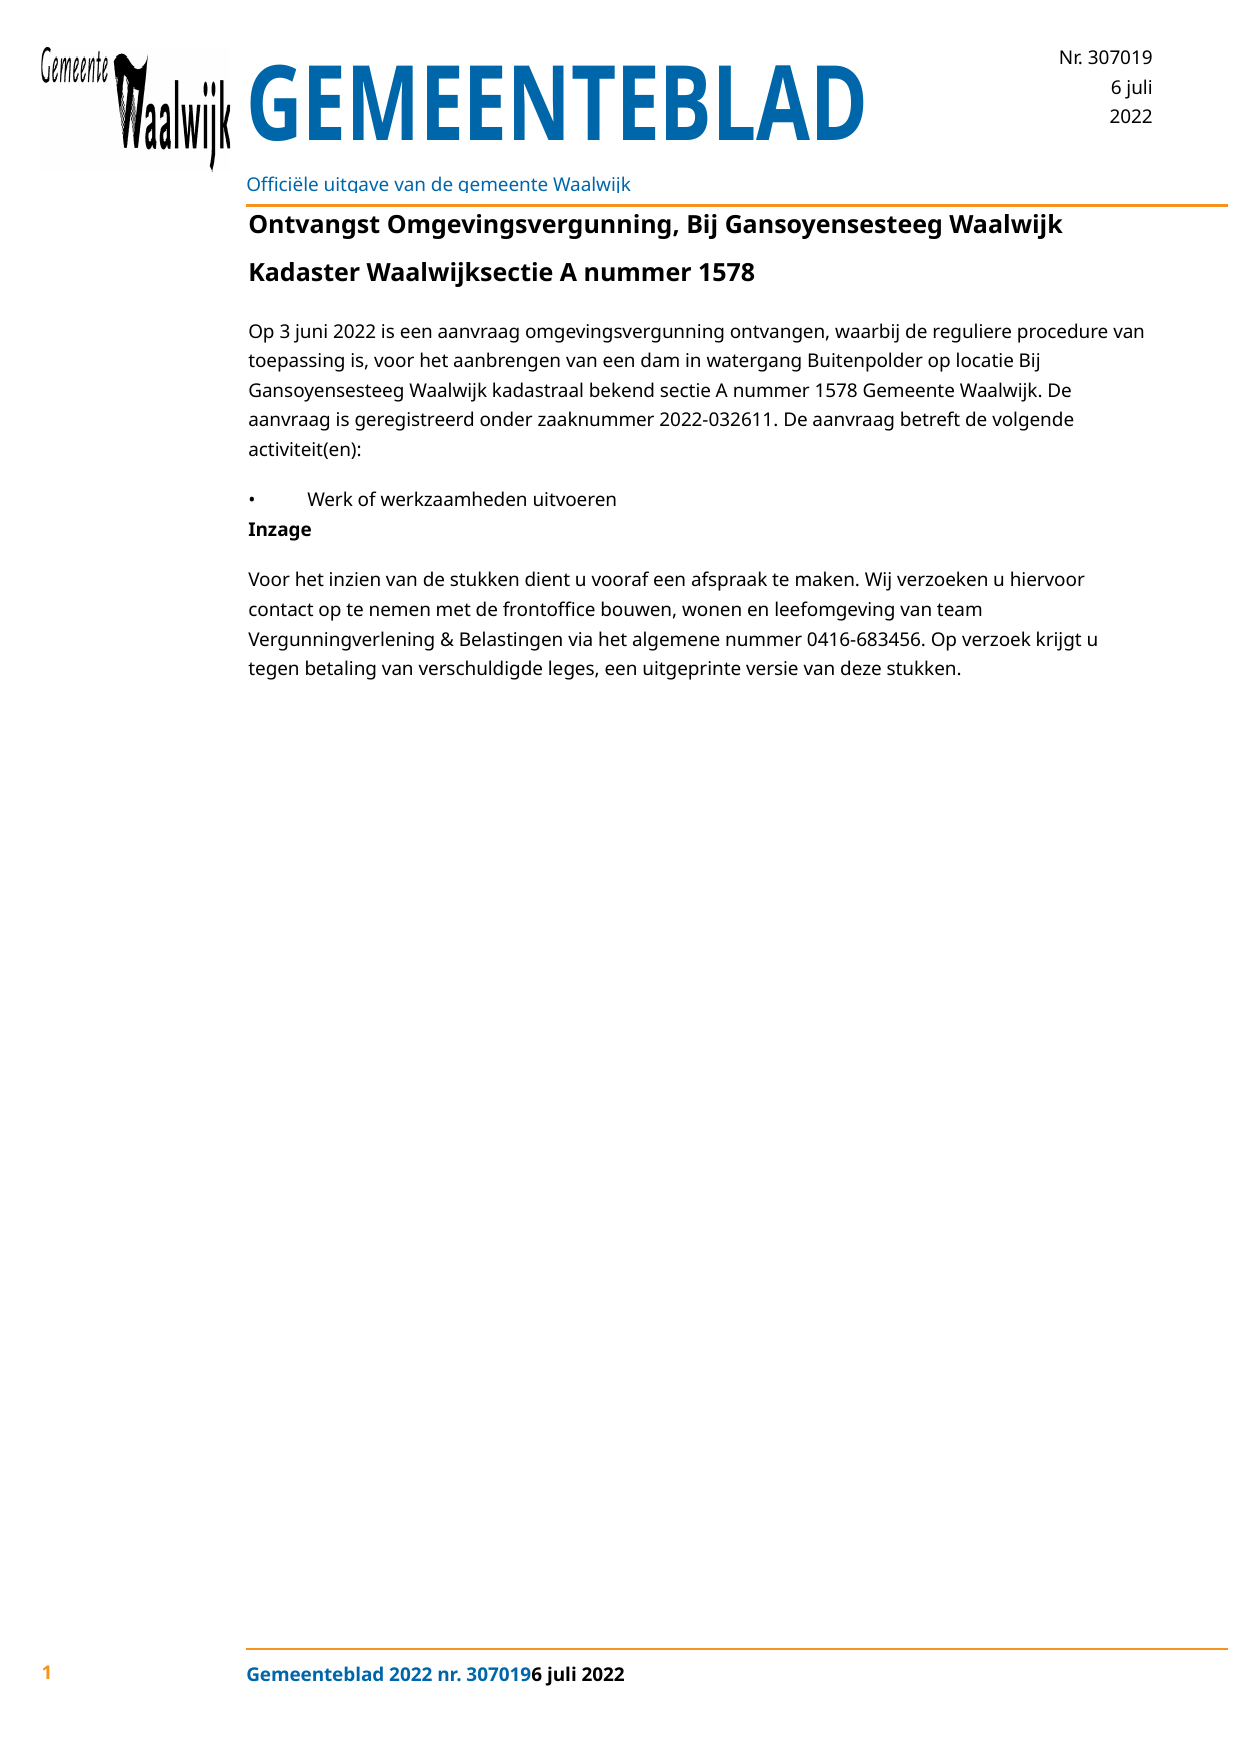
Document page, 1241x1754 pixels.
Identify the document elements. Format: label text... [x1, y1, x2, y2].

text Inzage [248, 516, 1152, 542]
picture [41, 47, 231, 172]
text Ontvangst Omgevingsvergunning, Bij Gansoyensesteeg Waalwijk Kadaster Waalwijksectie A nummer 1578 [248, 207, 1152, 288]
text Voor het inzien van de stukken dient u vooraf een afspraak te maken. Wij verzoeken u hiervoor contact op te nemen met de frontoffice bouwen, wonen en leefomgeving van team Vergunningverlening & Belastingen via het algemene nummer 0416-683456. Op verzoek krijgt u tegen betaling van verschuldigde leges, een uitgeprinte versie van deze stukken. [248, 567, 1152, 681]
list Werk of werkzaamheden uitvoeren [248, 487, 1152, 512]
text Op 3 juni 2022 is een aanvraag omgevingsvergunning ontvangen, waarbij de reguliere procedure van toepassing is, voor het aanbrengen van een dam in watergang Buitenpolder op locatie Bij Gansoyensesteeg Waalwijk kadastraal bekend sectie A nummer 1578 Gemeente Waalwijk. De aanvraag is geregistreerd onder zaaknummer 2022-032611. De aanvraag betreft de volgende activiteit(en): [248, 318, 1152, 462]
